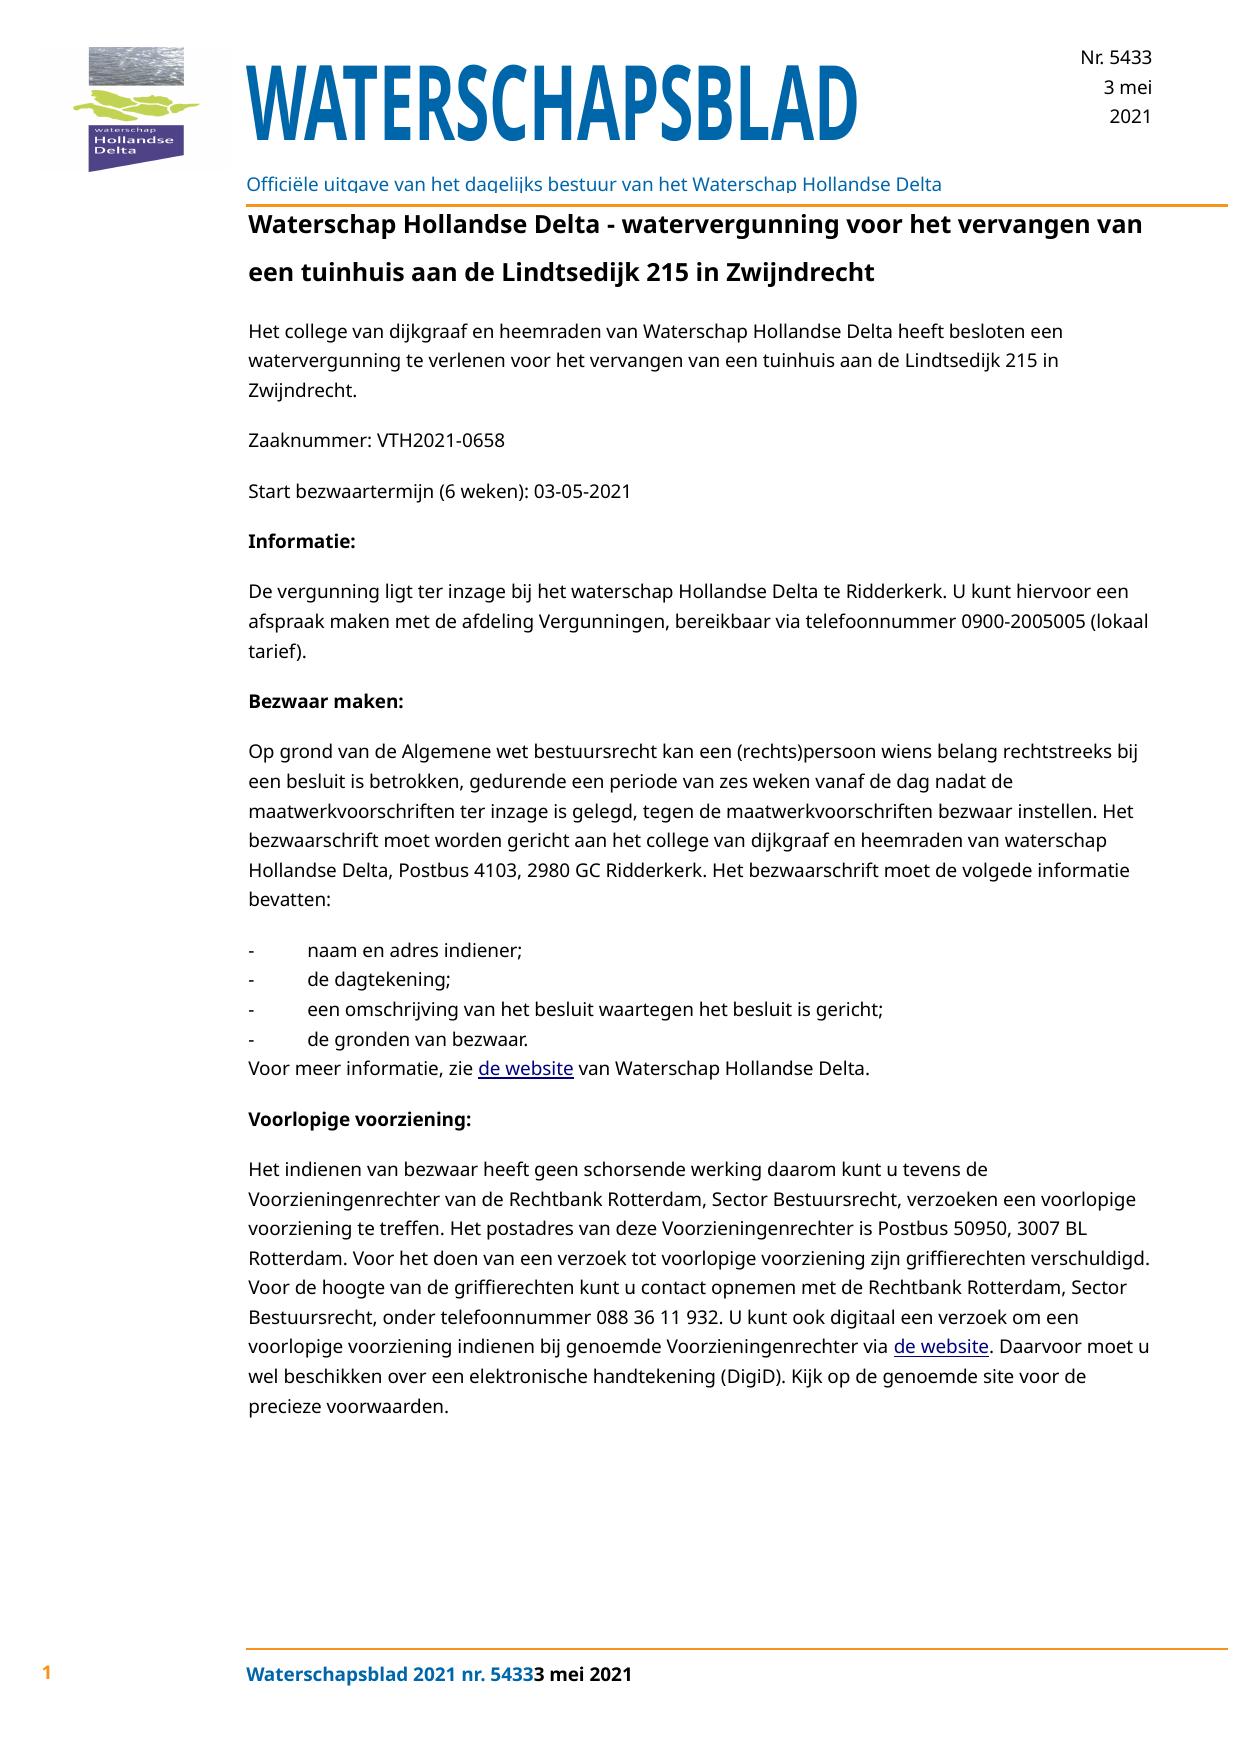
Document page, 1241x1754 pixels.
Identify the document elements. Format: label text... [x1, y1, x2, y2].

list de dagtekening; [248, 967, 1152, 992]
text Waterschap Hollandse Delta - watervergunning voor het vervangen van een tuinhuis aan de Lindtsedijk 215 in Zwijndrecht [248, 207, 1152, 288]
text Informatie: [248, 528, 1152, 554]
text Bezwaar maken: [248, 688, 1152, 714]
text Voor meer informatie, zie de website van Waterschap Hollandse Delta. [248, 1055, 1152, 1081]
text Voorlopige voorziening: [248, 1106, 1152, 1132]
text Het college van dijkgraaf en heemraden van Waterschap Hollandse Delta heeft besloten een watervergunning te verlenen voor het vervangen van een tuinhuis aan de Lindtsedijk 215 in Zwijndrecht. [248, 318, 1152, 403]
text Zaaknummer: VTH2021-0658 [248, 427, 1152, 453]
list naam en adres indiener; [248, 937, 1152, 963]
text Start bezwaartermijn (6 weken): 03-05-2021 [248, 478, 1152, 504]
list de gronden van bezwaar. [248, 1026, 1152, 1052]
picture [41, 47, 231, 172]
text Op grond van de Algemene wet bestuursrecht kan een (rechts)persoon wiens belang rechtstreeks bij een besluit is betrokken, gedurende een periode van zes weken vanaf de dag nadat de maatwerkvoorschriften ter inzage is gelegd, tegen de maatwerkvoorschriften bezwaar instellen. Het bezwaarschrift moet worden gericht aan het college van dijkgraaf en heemraden van waterschap Hollandse Delta, Postbus 4103, 2980 GC Ridderkerk. Het bezwaarschrift moet de volgede informatie bevatten: [248, 739, 1152, 912]
list een omschrijving van het besluit waartegen het besluit is gericht; [248, 996, 1152, 1022]
text Het indienen van bezwaar heeft geen schorsende werking daarom kunt u tevens de Voorzieningenrechter van de Rechtbank Rotterdam, Sector Bestuursrecht, verzoeken een voorlopige voorziening te treffen. Het postadres van deze Voorzieningenrechter is Postbus 50950, 3007 BL Rotterdam. Voor het doen van een verzoek tot voorlopige voorziening zijn griffierechten verschuldigd. Voor de hoogte van de griffierechten kunt u contact opnemen met de Rechtbank Rotterdam, Sector Bestuursrecht, onder telefoonnummer 088 36 11 932. U kunt ook digitaal een verzoek om een voorlopige voorziening indienen bij genoemde Voorzieningenrechter via de website. Daarvoor moet u wel beschikken over een elektronische handtekening (DigiD). Kijk op de genoemde site voor de precieze voorwaarden. [248, 1156, 1152, 1419]
text De vergunning ligt ter inzage bij het waterschap Hollandse Delta te Ridderkerk. U kunt hiervoor een afspraak maken met de afdeling Vergunningen, bereikbaar via telefoonnummer 0900-2005005 (lokaal tarief). [248, 579, 1152, 664]
